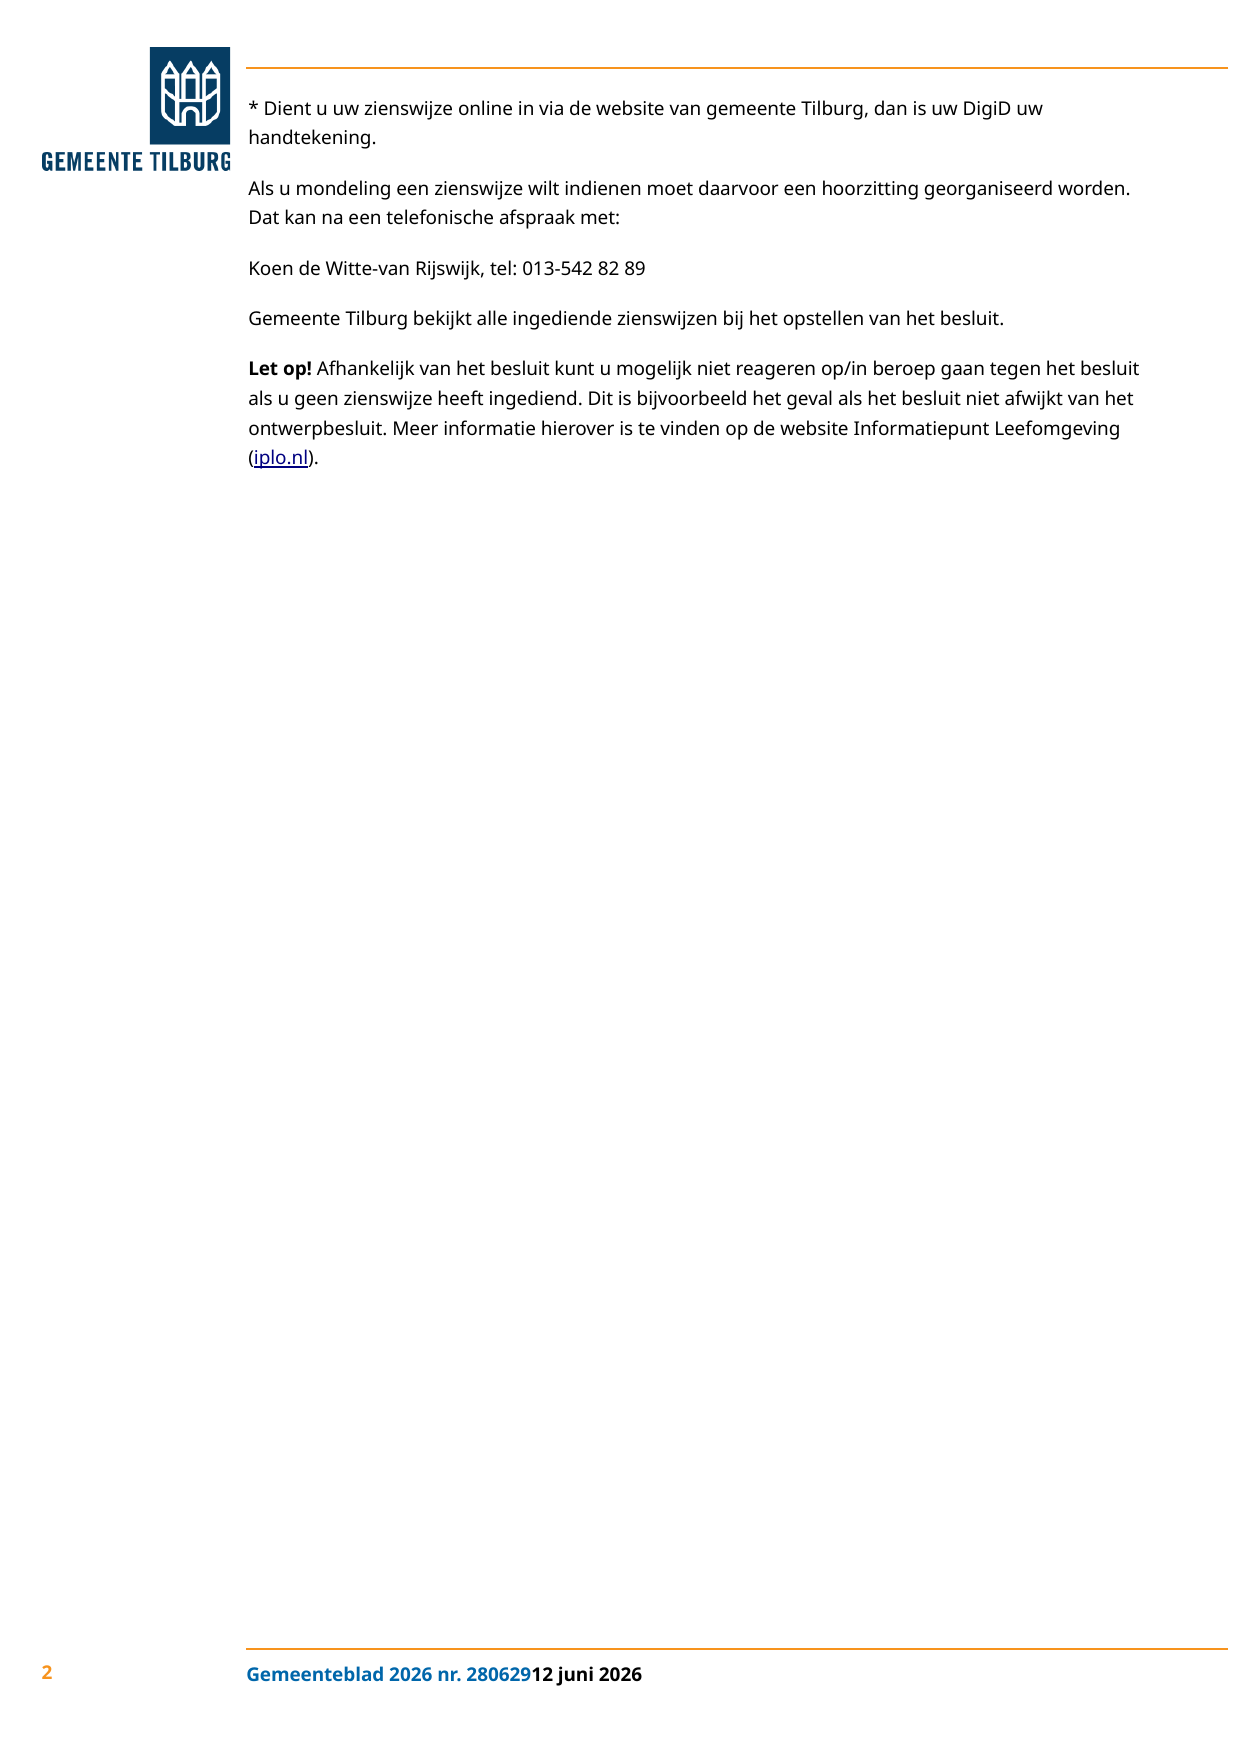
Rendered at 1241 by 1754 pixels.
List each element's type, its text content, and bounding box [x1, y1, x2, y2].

text Koen de Witte-van Rijswijk, tel: 013-542 82 89 [248, 255, 1152, 281]
text Als u mondeling een zienswijze wilt indienen moet daarvoor een hoorzitting georganiseerd worden. Dat kan na een telefonische afspraak met: [248, 175, 1152, 230]
text * Dient u uw zienswijze online in via de website van gemeente Tilburg, dan is uw DigiD uw handtekening. [248, 95, 1152, 150]
text Let op! Afhankelijk van het besluit kunt u mogelijk niet reageren op/in beroep gaan tegen het besluit als u geen zienswijze heeft ingediend. Dit is bijvoorbeeld het geval als het besluit niet afwijkt van het ontwerpbesluit. Meer informatie hierover is te vinden op de website Informatiepunt Leefomgeving (iplo.nl). [248, 356, 1152, 470]
picture [41, 47, 231, 172]
text Gemeente Tilburg bekijkt alle ingediende zienswijzen bij het opstellen van het besluit. [248, 305, 1152, 331]
